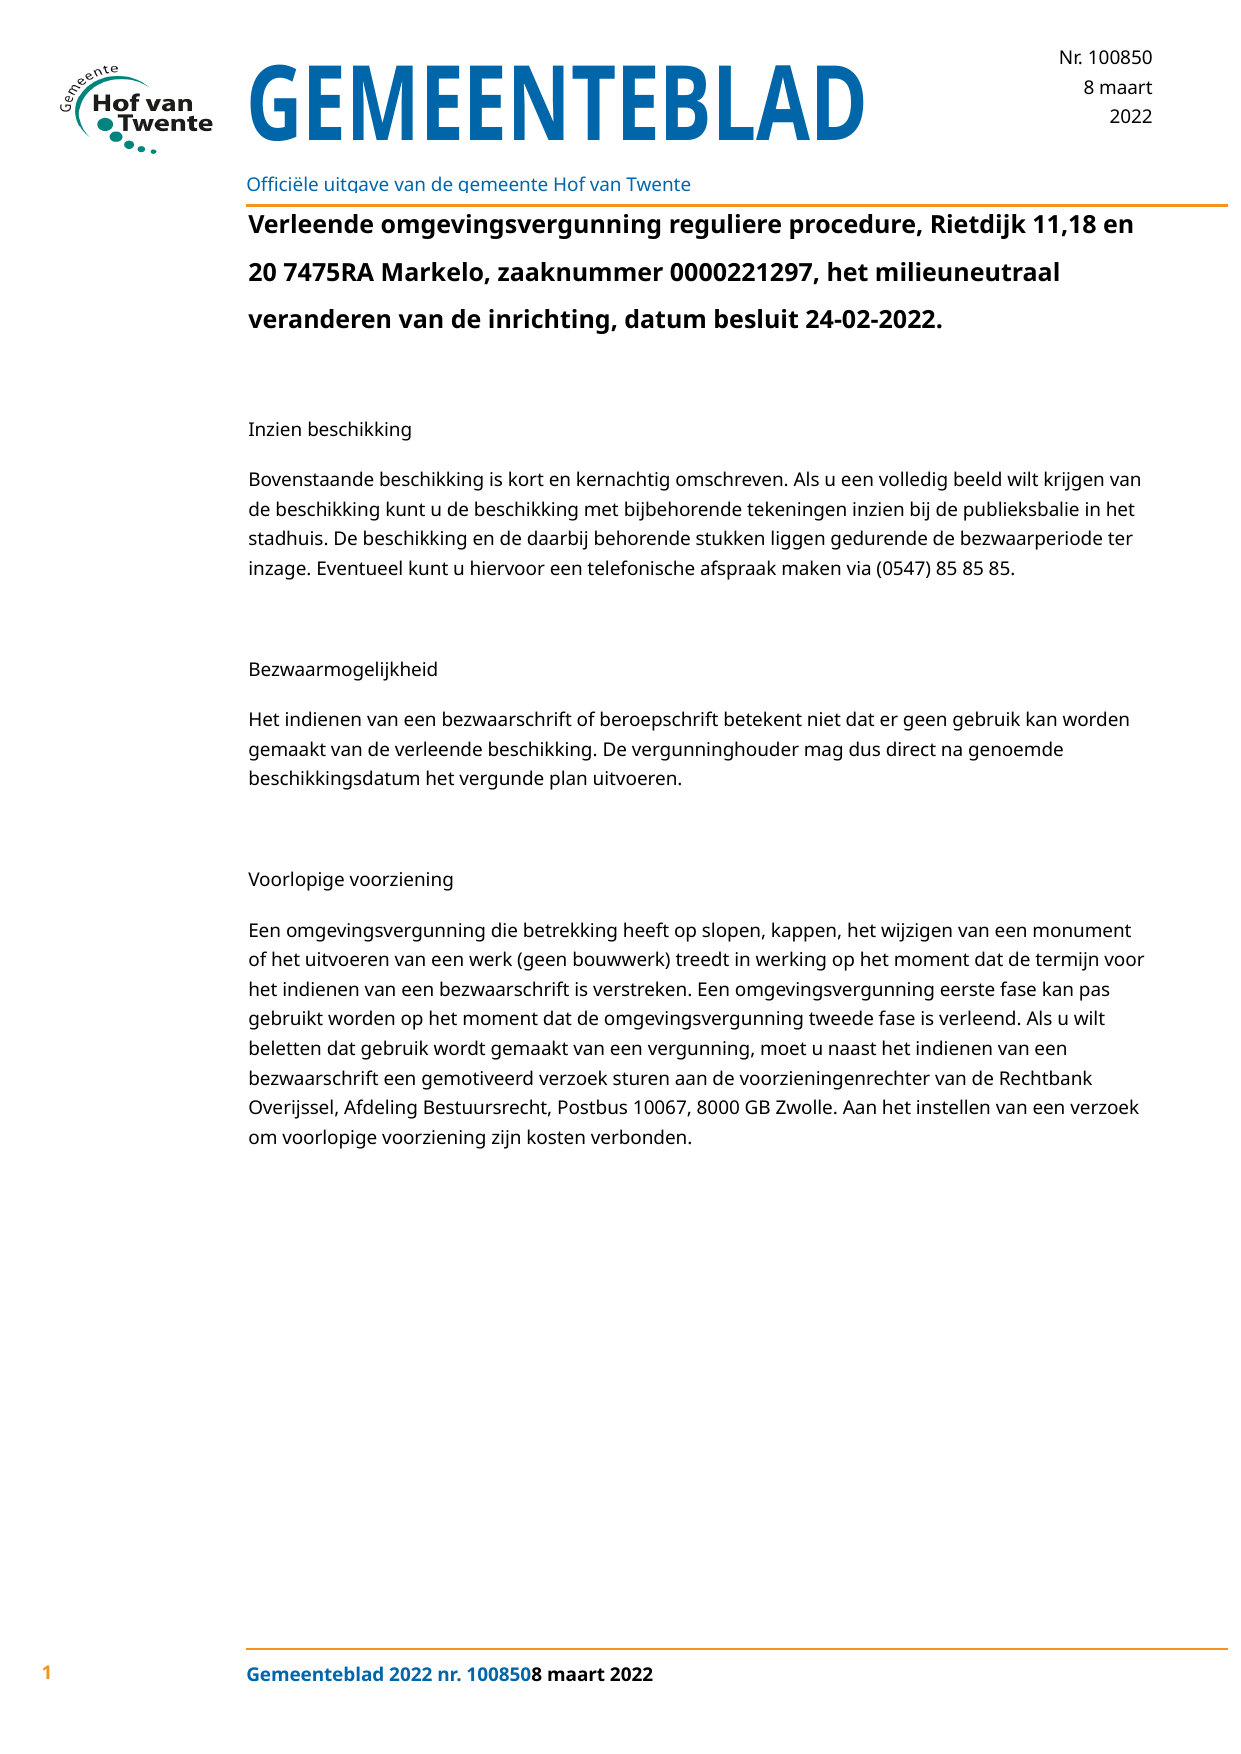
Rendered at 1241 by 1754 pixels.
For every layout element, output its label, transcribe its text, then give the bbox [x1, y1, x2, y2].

text Voorlopige voorziening [248, 866, 1152, 892]
text Inzien beschikking [248, 416, 1152, 442]
text Bezwaarmogelijkheid [248, 656, 1152, 682]
text Een omgevingsvergunning die betrekking heeft op slopen, kappen, het wijzigen van een monument of het uitvoeren van een werk (geen bouwwerk) treedt in werking op het moment dat de termijn voor het indienen van een bezwaarschrift is verstreken. Een omgevingsvergunning eerste fase kan pas gebruikt worden op het moment dat de omgevingsvergunning tweede fase is verleend. Als u wilt beletten dat gebruik wordt gemaakt van een vergunning, moet u naast het indienen van een bezwaarschrift een gemotiveerd verzoek sturen aan de voorzieningenrechter van de Rechtbank Overijssel, Afdeling Bestuursrecht, Postbus 10067, 8000 GB Zwolle. Aan het instellen van een verzoek om voorlopige voorziening zijn kosten verbonden. [248, 917, 1152, 1149]
text Het indienen van een bezwaarschrift of beroepschrift betekent niet dat er geen gebruik kan worden gemaakt van de verleende beschikking. De vergunninghouder mag dus direct na genoemde beschikkingsdatum het vergunde plan uitvoeren. [248, 706, 1152, 791]
picture [41, 47, 231, 172]
text Verleende omgevingsvergunning reguliere procedure, Rietdijk 11,18 en 20 7475RA Markelo, zaaknummer 0000221297, het milieuneutraal veranderen van de inrichting, datum besluit 24-02-2022. [248, 207, 1152, 336]
text Bovenstaande beschikking is kort en kernachtig omschreven. Als u een volledig beeld wilt krijgen van de beschikking kunt u de beschikking met bijbehorende tekeningen inzien bij de publieksbalie in het stadhuis. De beschikking en de daarbij behorende stukken liggen gedurende de bezwaarperiode ter inzage. Eventueel kunt u hiervoor een telefonische afspraak maken via (0547) 85 85 85. [248, 466, 1152, 581]
